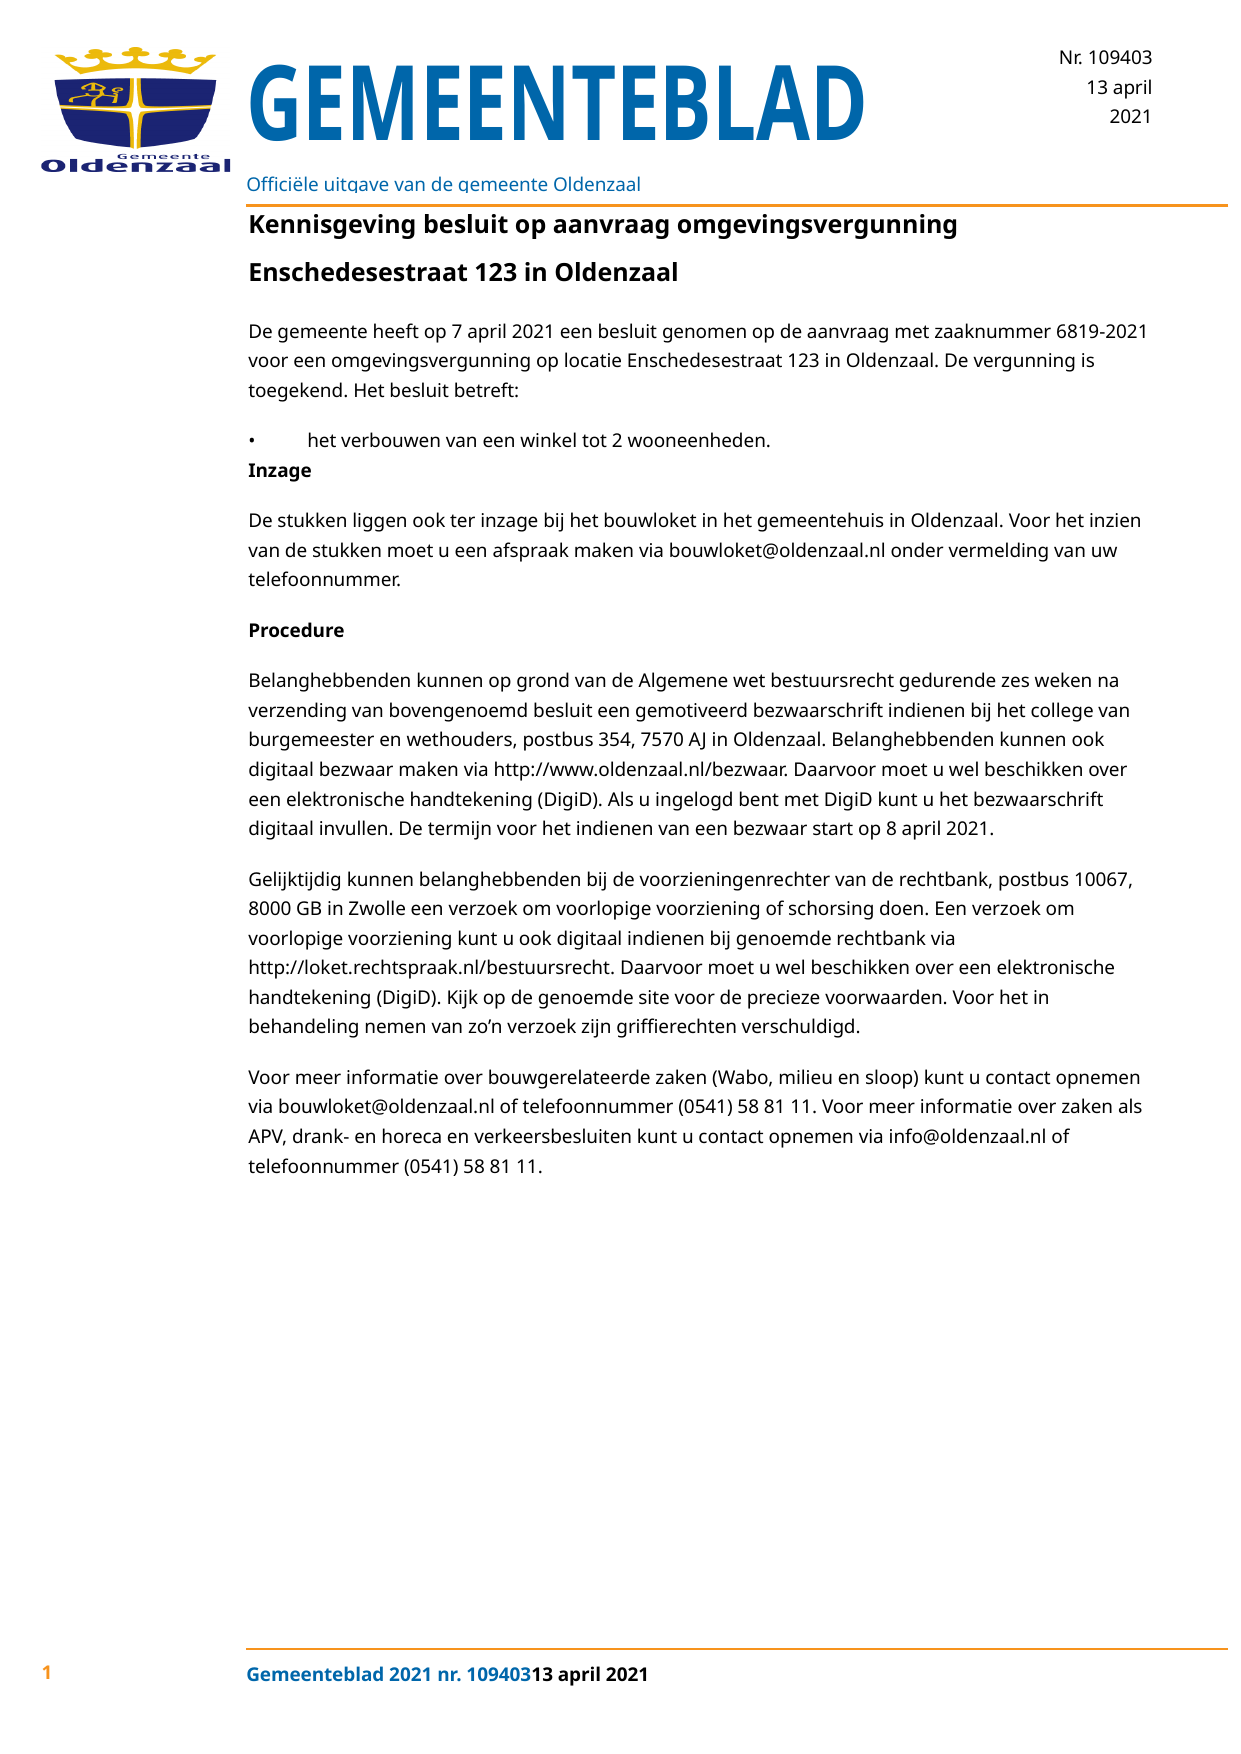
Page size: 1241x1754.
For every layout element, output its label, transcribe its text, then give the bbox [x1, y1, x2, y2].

picture [41, 47, 231, 172]
text Kennisgeving besluit op aanvraag omgevingsvergunning Enschedesestraat 123 in Oldenzaal [248, 207, 1152, 288]
text Gelijktijdig kunnen belanghebbenden bij de voorzieningenrechter van de rechtbank, postbus 10067, 8000 GB in Zwolle een verzoek om voorlopige voorziening of schorsing doen. Een verzoek om voorlopige voorziening kunt u ook digitaal indienen bij genoemde rechtbank via http://loket.rechtspraak.nl/bestuursrecht. Daarvoor moet u wel beschikken over een elektronische handtekening (DigiD). Kijk op de genoemde site voor de precieze voorwaarden. Voor het in behandeling nemen van zo’n verzoek zijn griffierechten verschuldigd. [248, 866, 1152, 1039]
text De stukken liggen ook ter inzage bij het bouwloket in het gemeentehuis in Oldenzaal. Voor het inzien van de stukken moet u een afspraak maken via bouwloket@oldenzaal.nl onder vermelding van uw telefoonnummer. [248, 507, 1152, 592]
text Procedure [248, 617, 1152, 643]
text Belanghebbenden kunnen op grond van de Algemene wet bestuursrecht gedurende zes weken na verzending van bovengenoemd besluit een gemotiveerd bezwaarschrift indienen bij het college van burgemeester en wethouders, postbus 354, 7570 AJ in Oldenzaal. Belanghebbenden kunnen ook digitaal bezwaar maken via http://www.oldenzaal.nl/bezwaar. Daarvoor moet u wel beschikken over een elektronische handtekening (DigiD). Als u ingelogd bent met DigiD kunt u het bezwaarschrift digitaal invullen. De termijn voor het indienen van een bezwaar start op 8 april 2021. [248, 667, 1152, 841]
text De gemeente heeft op 7 april 2021 een besluit genomen op de aanvraag met zaaknummer 6819-2021 voor een omgevingsvergunning op locatie Enschedesestraat 123 in Oldenzaal. De vergunning is toegekend. Het besluit betreft: [248, 318, 1152, 403]
list het verbouwen van een winkel tot 2 wooneenheden. [248, 427, 1152, 453]
text Voor meer informatie over bouwgerelateerde zaken (Wabo, milieu en sloop) kunt u contact opnemen via bouwloket@oldenzaal.nl of telefoonnummer (0541) 58 81 11. Voor meer informatie over zaken als APV, drank- en horeca en verkeersbesluiten kunt u contact opnemen via info@oldenzaal.nl of telefoonnummer (0541) 58 81 11. [248, 1064, 1152, 1179]
text Inzage [248, 457, 1152, 483]
